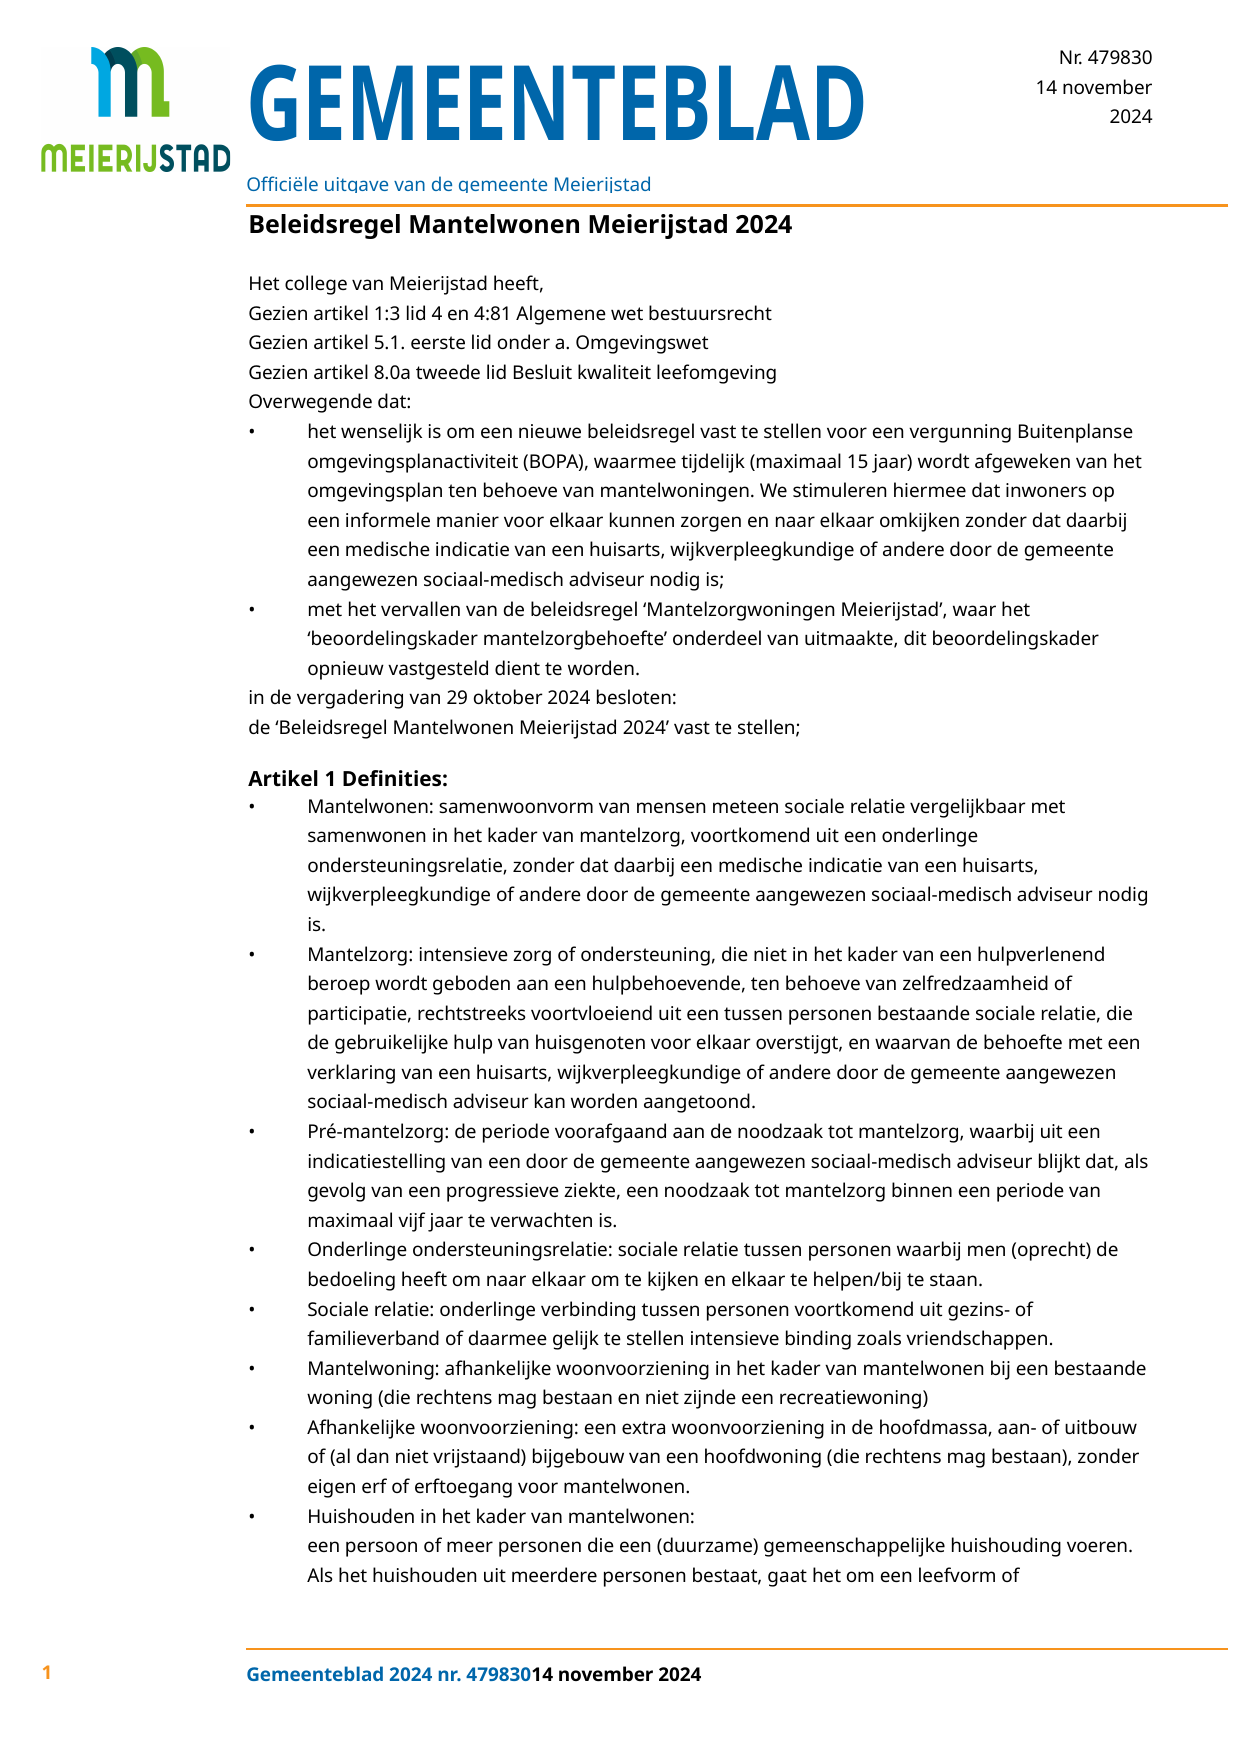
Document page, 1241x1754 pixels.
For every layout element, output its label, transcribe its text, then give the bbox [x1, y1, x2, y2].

list het wenselijk is om een nieuwe beleidsregel vast te stellen voor een vergunning Buitenplanse omgevingsplanactiviteit (BOPA), waarmee tijdelijk (maximaal 15 jaar) wordt afgeweken van het omgevingsplan ten behoeve van mantelwoningen. We stimuleren hiermee dat inwoners op een informele manier voor elkaar kunnen zorgen en naar elkaar omkijken zonder dat daarbij een medische indicatie van een huisarts, wijkverpleegkundige of andere door de gemeente aangewezen sociaal-medisch adviseur nodig is; [248, 418, 1152, 592]
list Mantelwonen: samenwoonvorm van mensen meteen sociale relatie vergelijkbaar met samenwonen in het kader van mantelzorg, voortkomend uit een onderlinge ondersteuningsrelatie, zonder dat daarbij een medische indicatie van een huisarts, wijkverpleegkundige of andere door de gemeente aangewezen sociaal-medisch adviseur nodig is. [248, 793, 1152, 937]
text Gezien artikel 5.1. eerste lid onder a. Omgevingswet [248, 329, 1152, 355]
list Mantelzorg: intensieve zorg of ondersteuning, die niet in het kader van een hulpverlenend beroep wordt geboden aan een hulpbehoevende, ten behoeve van zelfredzaamheid of participatie, rechtstreeks voortvloeiend uit een tussen personen bestaande sociale relatie, die de gebruikelijke hulp van huisgenoten voor elkaar overstijgt, en waarvan de behoefte met een verklaring van een huisarts, wijkverpleegkundige of andere door de gemeente aangewezen sociaal-medisch adviseur kan worden aangetoond. [248, 941, 1152, 1114]
text Beleidsregel Mantelwonen Meierijstad 2024 [248, 207, 1152, 241]
list met het vervallen van de beleidsregel ‘Mantelzorgwoningen Meierijstad’, waar het ‘beoordelingskader mantelzorgbehoefte’ onderdeel van uitmaakte, dit beoordelingskader opnieuw vastgesteld dient te worden. [248, 596, 1152, 681]
text in de vergadering van 29 oktober 2024 besloten: [248, 684, 1152, 710]
list Onderlinge ondersteuningsrelatie: sociale relatie tussen personen waarbij men (oprecht) de bedoeling heeft om naar elkaar om te kijken en elkaar te helpen/bij te staan. [248, 1237, 1152, 1292]
list Mantelwoning: afhankelijke woonvoorziening in het kader van mantelwonen bij een bestaande woning (die rechtens mag bestaan en niet zijnde een recreatiewoning) [248, 1355, 1152, 1410]
list Afhankelijke woonvoorziening: een extra woonvoorziening in de hoofdmassa, aan- of uitbouw of (al dan niet vrijstaand) bijgebouw van een hoofdwoning (die rechtens mag bestaan), zonder eigen erf of erftoegang voor mantelwonen. [248, 1414, 1152, 1499]
list Huishouden in het kader van mantelwonen: [248, 1503, 1152, 1529]
text Artikel 1 Definities: [248, 764, 1152, 793]
list een persoon of meer personen die een (duurzame) gemeenschappelijke huishouding voeren. Als het huishouden uit meerdere personen bestaat, gaat het om een leefvorm of [248, 1532, 1152, 1588]
text Overwegende dat: [248, 389, 1152, 414]
text Gezien artikel 1:3 lid 4 en 4:81 Algemene wet bestuursrecht [248, 300, 1152, 326]
text Het college van Meierijstad heeft, [248, 270, 1152, 296]
picture [41, 47, 231, 172]
list Pré-mantelzorg: de periode voorafgaand aan de noodzaak tot mantelzorg, waarbij uit een indicatiestelling van een door de gemeente aangewezen sociaal-medisch adviseur blijkt dat, als gevolg van een progressieve ziekte, een noodzaak tot mantelzorg binnen een periode van maximaal vijf jaar te verwachten is. [248, 1118, 1152, 1233]
list Sociale relatie: onderlinge verbinding tussen personen voortkomend uit gezins- of familieverband of daarmee gelijk te stellen intensieve binding zoals vriendschappen. [248, 1296, 1152, 1351]
text Gezien artikel 8.0a tweede lid Besluit kwaliteit leefomgeving [248, 359, 1152, 385]
text de ‘Beleidsregel Mantelwonen Meierijstad 2024’ vast te stellen; [248, 714, 1152, 740]
